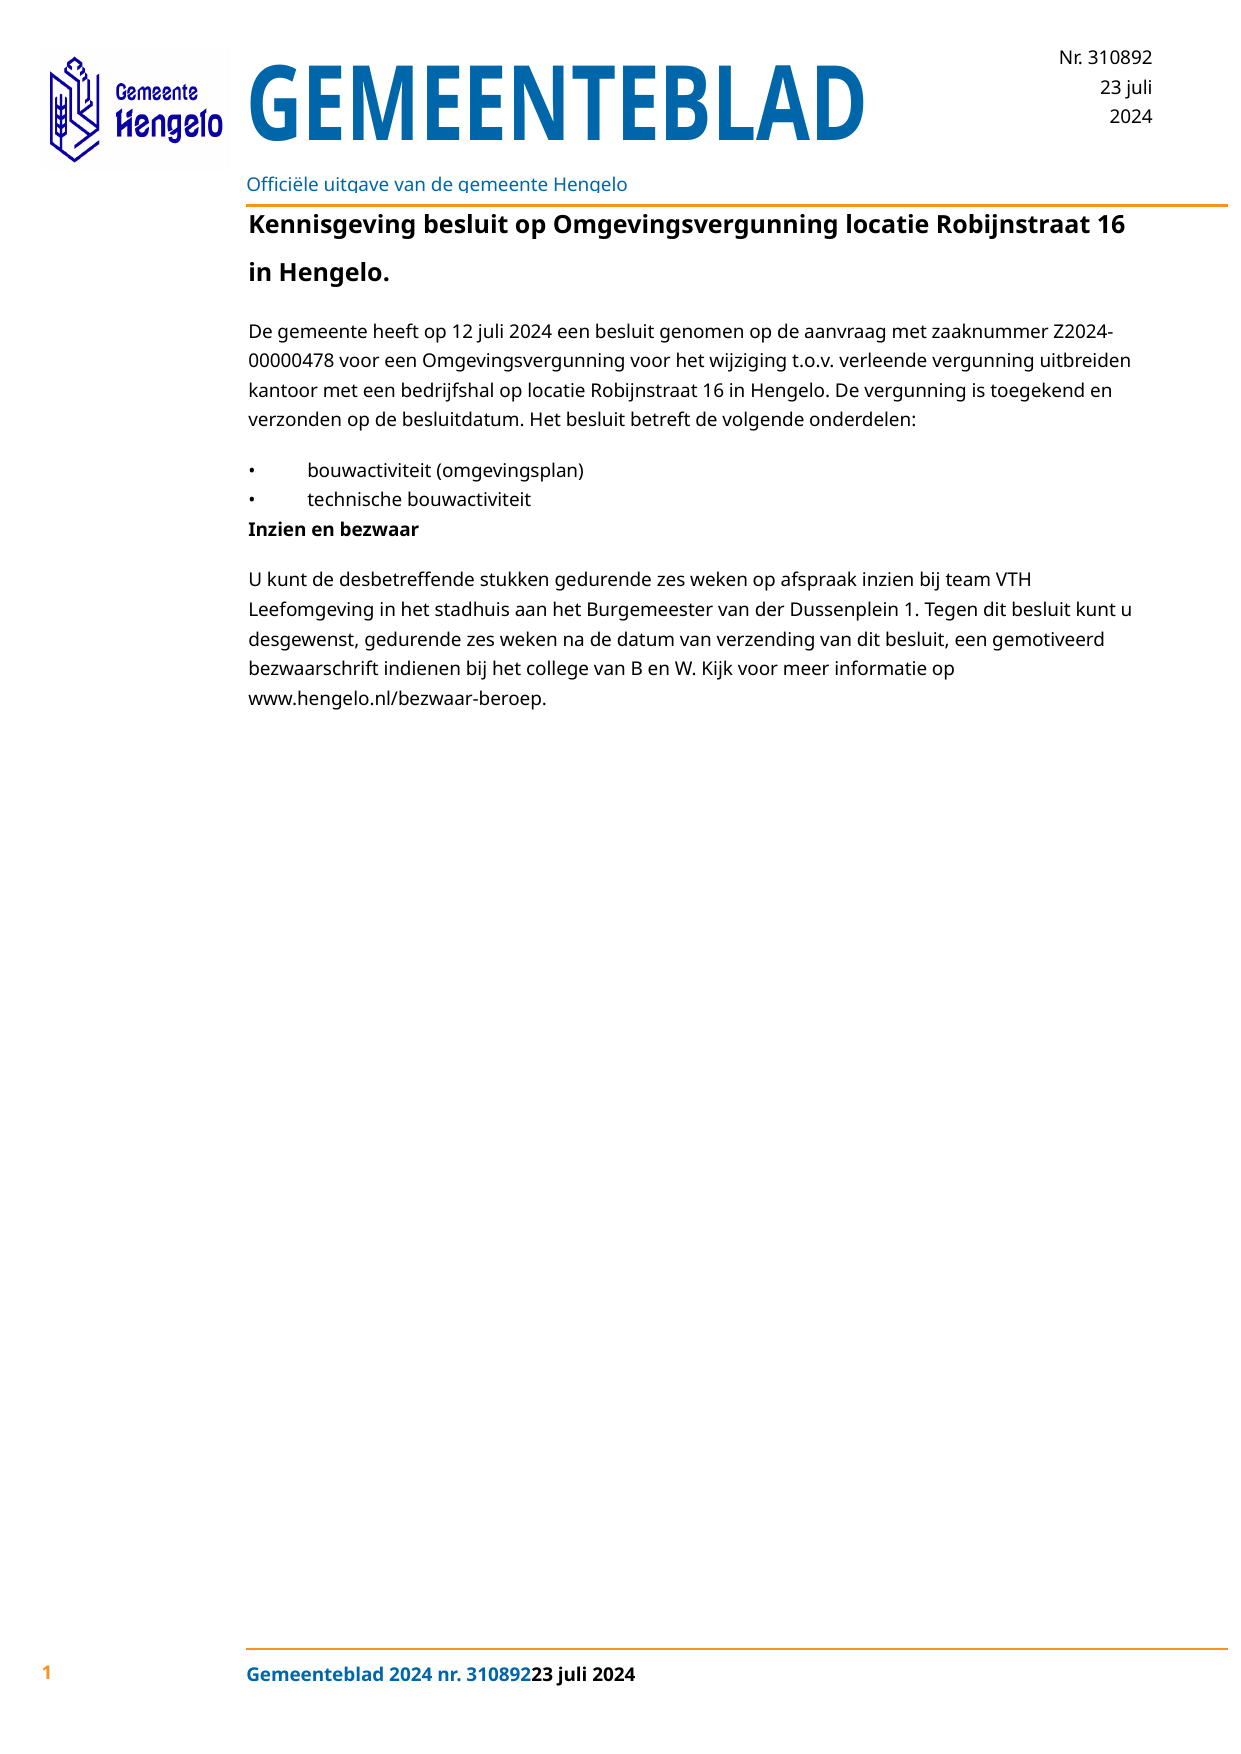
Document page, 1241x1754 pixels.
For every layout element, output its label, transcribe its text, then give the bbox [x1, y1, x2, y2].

list technische bouwactiviteit [248, 487, 1152, 512]
list bouwactiviteit (omgevingsplan) [248, 457, 1152, 483]
picture [41, 47, 231, 172]
text De gemeente heeft op 12 juli 2024 een besluit genomen op de aanvraag met zaaknummer Z2024-00000478 voor een Omgevingsvergunning voor het wijziging t.o.v. verleende vergunning uitbreiden kantoor met een bedrijfshal op locatie Robijnstraat 16 in Hengelo. De vergunning is toegekend en verzonden op de besluitdatum. Het besluit betreft de volgende onderdelen: [248, 318, 1152, 432]
text Kennisgeving besluit op Omgevingsvergunning locatie Robijnstraat 16 in Hengelo. [248, 207, 1152, 288]
text U kunt de desbetreffende stukken gedurende zes weken op afspraak inzien bij team VTH Leefomgeving in het stadhuis aan het Burgemeester van der Dussenplein 1. Tegen dit besluit kunt u desgewenst, gedurende zes weken na de datum van verzending van dit besluit, een gemotiveerd bezwaarschrift indienen bij het college van B en W. Kijk voor meer informatie op www.hengelo.nl/bezwaar-beroep. [248, 567, 1152, 711]
text Inzien en bezwaar [248, 516, 1152, 542]
